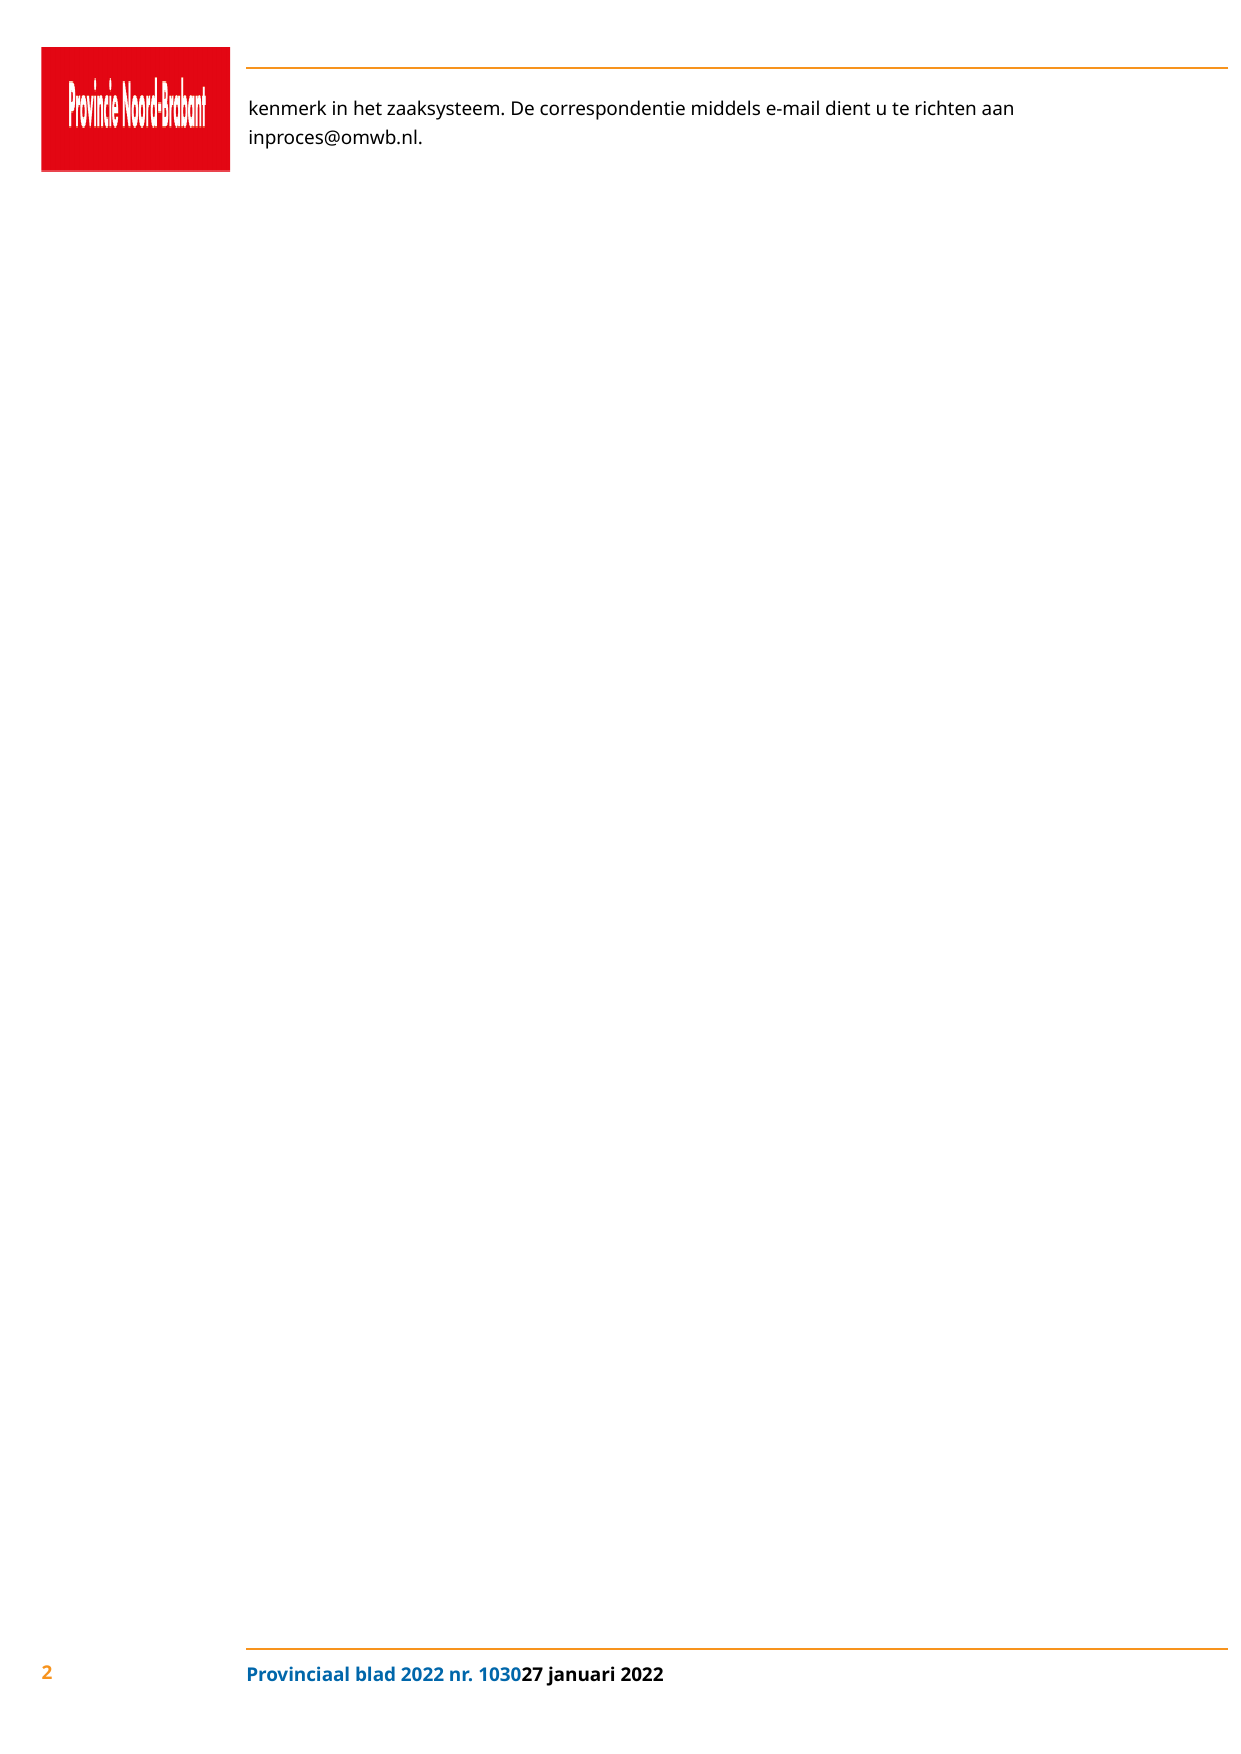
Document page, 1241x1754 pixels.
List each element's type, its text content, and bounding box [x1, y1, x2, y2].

picture [41, 47, 231, 172]
text kenmerk in het zaaksysteem. De correspondentie middels e-mail dient u te richten aan inproces@omwb.nl. [248, 95, 1152, 150]
